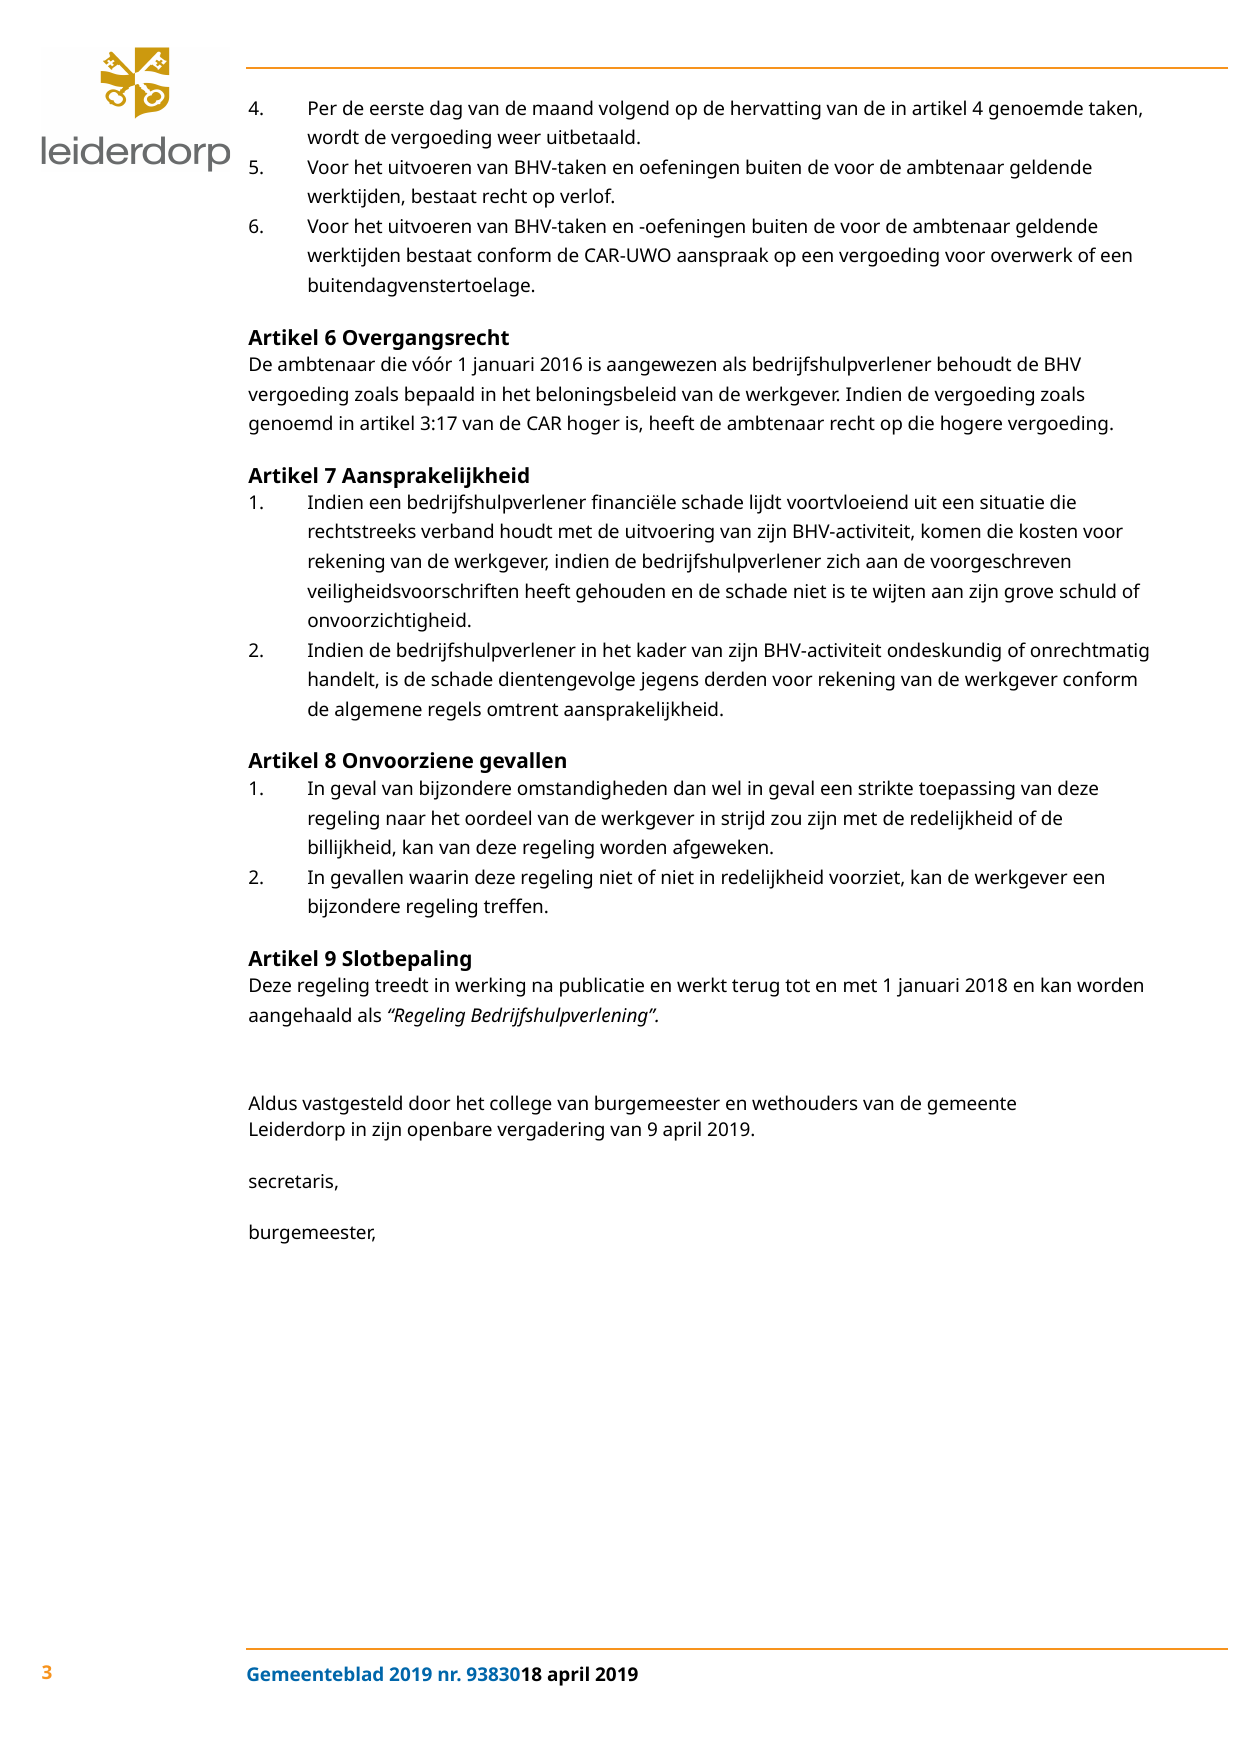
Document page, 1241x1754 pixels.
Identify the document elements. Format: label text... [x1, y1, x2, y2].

text burgemeester, [248, 1219, 1152, 1245]
picture [41, 47, 231, 172]
list Indien de bedrijfshulpverlener in het kader van zijn BHV-activiteit ondeskundig of onrechtmatig handelt, is de schade dientengevolge jegens derden voor rekening van de werkgever conform de algemene regels omtrent aansprakelijkheid. [248, 637, 1152, 722]
text secretaris, [248, 1168, 1152, 1193]
text Leiderdorp in zijn openbare vergadering van 9 april 2019. [248, 1116, 1152, 1142]
text Artikel 7 Aansprakelijkheid [248, 461, 1152, 489]
list Indien een bedrijfshulpverlener financiële schade lijdt voortvloeiend uit een situatie die rechtstreeks verband houdt met de uitvoering van zijn BHV-activiteit, komen die kosten voor rekening van de werkgever, indien de bedrijfshulpverlener zich aan de voorgeschreven veiligheidsvoorschriften heeft gehouden en de schade niet is te wijten aan zijn grove schuld of onvoorzichtigheid. [248, 489, 1152, 633]
list In gevallen waarin deze regeling niet of niet in redelijkheid voorziet, kan de werkgever een bijzondere regeling treffen. [248, 864, 1152, 919]
list Per de eerste dag van de maand volgend op de hervatting van de in artikel 4 genoemde taken, wordt de vergoeding weer uitbetaald. [248, 95, 1152, 150]
list Voor het uitvoeren van BHV-taken en -oefeningen buiten de voor de ambtenaar geldende werktijden bestaat conform de CAR-UWO aanspraak op een vergoeding voor overwerk of een buitendagvenstertoelage. [248, 213, 1152, 298]
list In geval van bijzondere omstandigheden dan wel in geval een strikte toepassing van deze regeling naar het oordeel van de werkgever in strijd zou zijn met de redelijkheid of de billijkheid, kan van deze regeling worden afgeweken. [248, 775, 1152, 860]
text Aldus vastgesteld door het college van burgemeester en wethouders van de gemeente [248, 1091, 1152, 1116]
list Voor het uitvoeren van BHV-taken en oefeningen buiten de voor de ambtenaar geldende werktijden, bestaat recht op verlof. [248, 154, 1152, 209]
text Deze regeling treedt in werking na publicatie en werkt terug tot en met 1 januari 2018 en kan worden aangehaald als “Regeling Bedrijfshulpverlening”. [248, 972, 1152, 1028]
text Artikel 6 Overgangsrecht [248, 323, 1152, 351]
text Artikel 8 Onvoorziene gevallen [248, 747, 1152, 775]
text Artikel 9 Slotbepaling [248, 944, 1152, 972]
text De ambtenaar die vóór 1 januari 2016 is aangewezen als bedrijfshulpverlener behoudt de BHV vergoeding zoals bepaald in het beloningsbeleid van de werkgever. Indien de vergoeding zoals genoemd in artikel 3:17 van de CAR hoger is, heeft de ambtenaar recht op die hogere vergoeding. [248, 351, 1152, 436]
